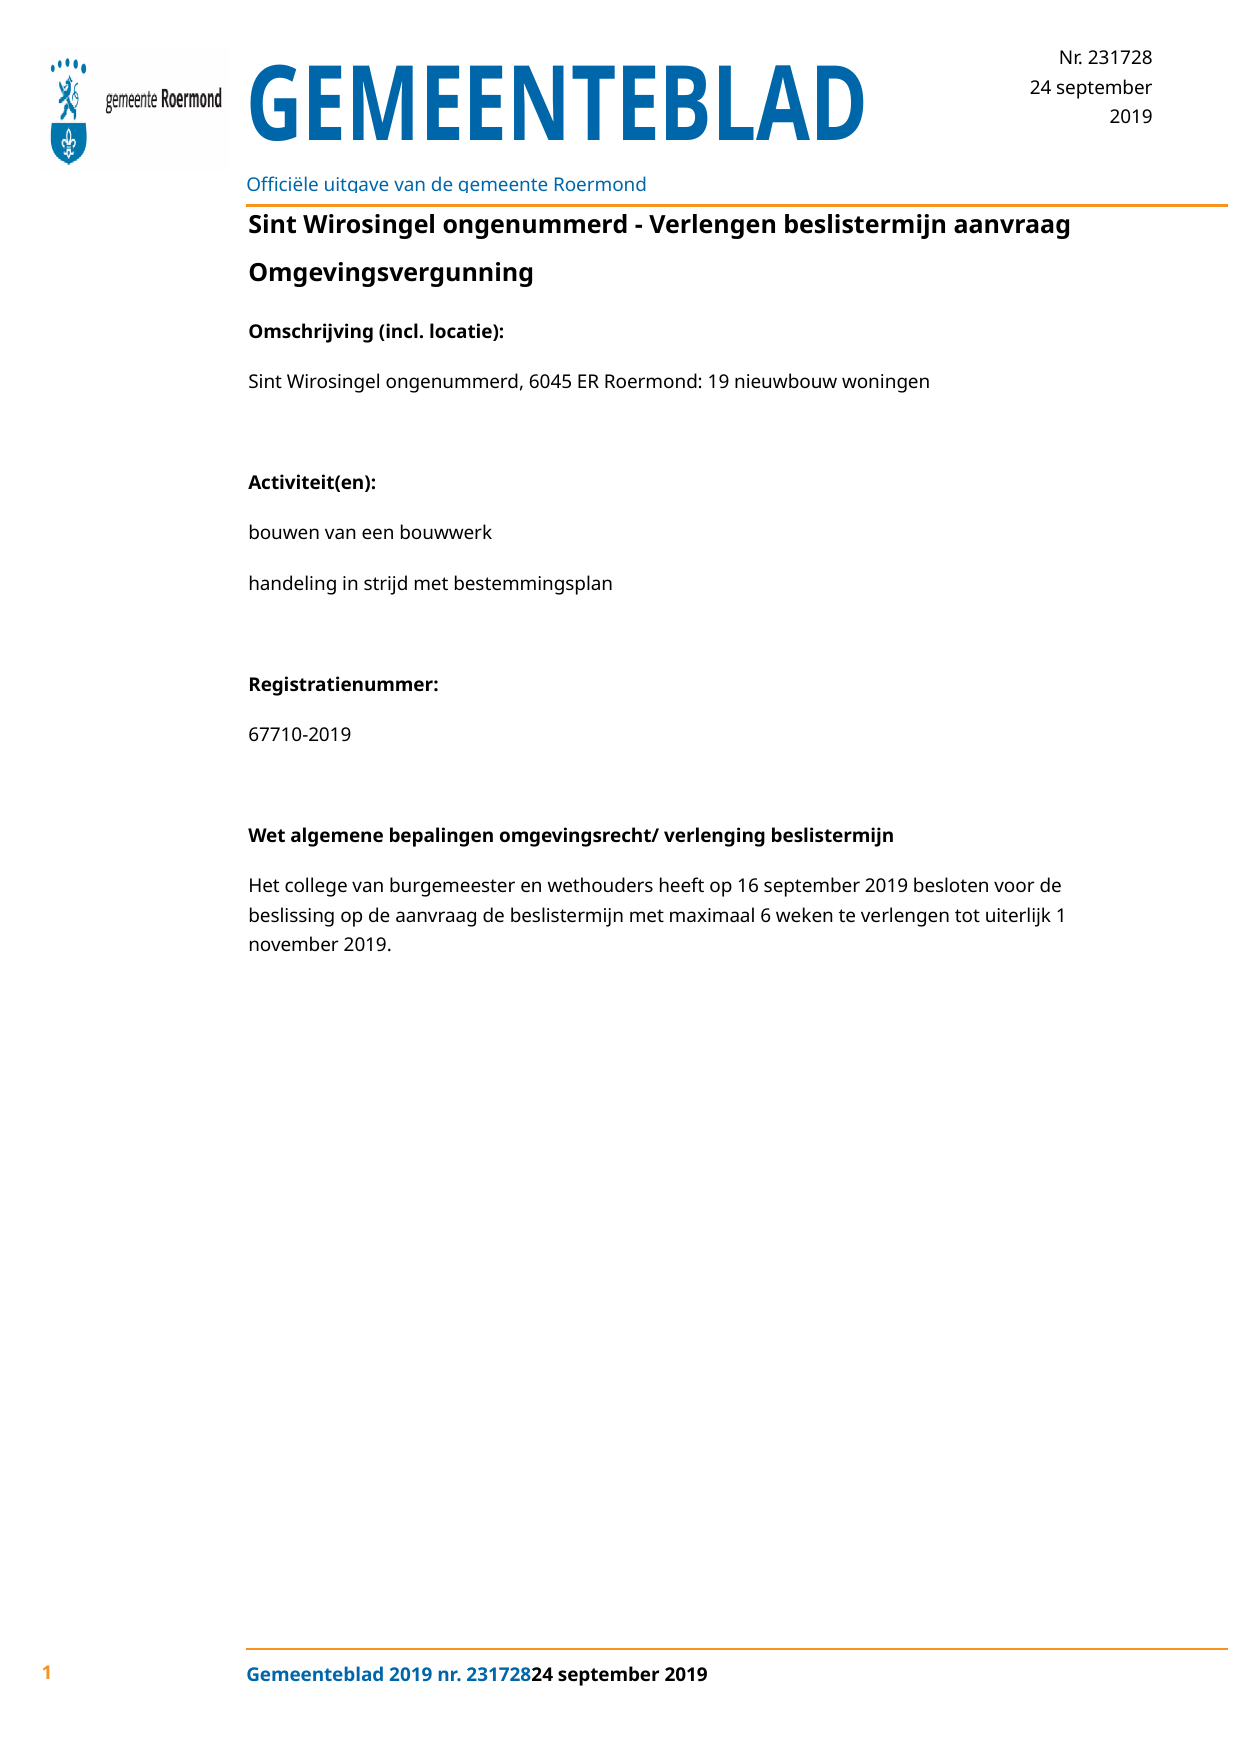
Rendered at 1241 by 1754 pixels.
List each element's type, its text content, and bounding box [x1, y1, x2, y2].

text Omschrijving (incl. locatie): [248, 318, 1152, 344]
text Registratienummer: [248, 671, 1152, 697]
text Het college van burgemeester en wethouders heeft op 16 september 2019 besloten voor de beslissing op de aanvraag de beslistermijn met maximaal 6 weken te verlengen tot uiterlijk 1 november 2019. [248, 872, 1152, 957]
text Wet algemene bepalingen omgevingsrecht/ verlenging beslistermijn [248, 822, 1152, 848]
text Activiteit(en): [248, 469, 1152, 495]
picture [41, 47, 231, 172]
text bouwen van een bouwwerk [248, 519, 1152, 545]
text Sint Wirosingel ongenummerd, 6045 ER Roermond: 19 nieuwbouw woningen [248, 368, 1152, 394]
text Sint Wirosingel ongenummerd - Verlengen beslistermijn aanvraag Omgevingsvergunning [248, 207, 1152, 288]
text handeling in strijd met bestemmingsplan [248, 570, 1152, 596]
text 67710-2019 [248, 721, 1152, 747]
